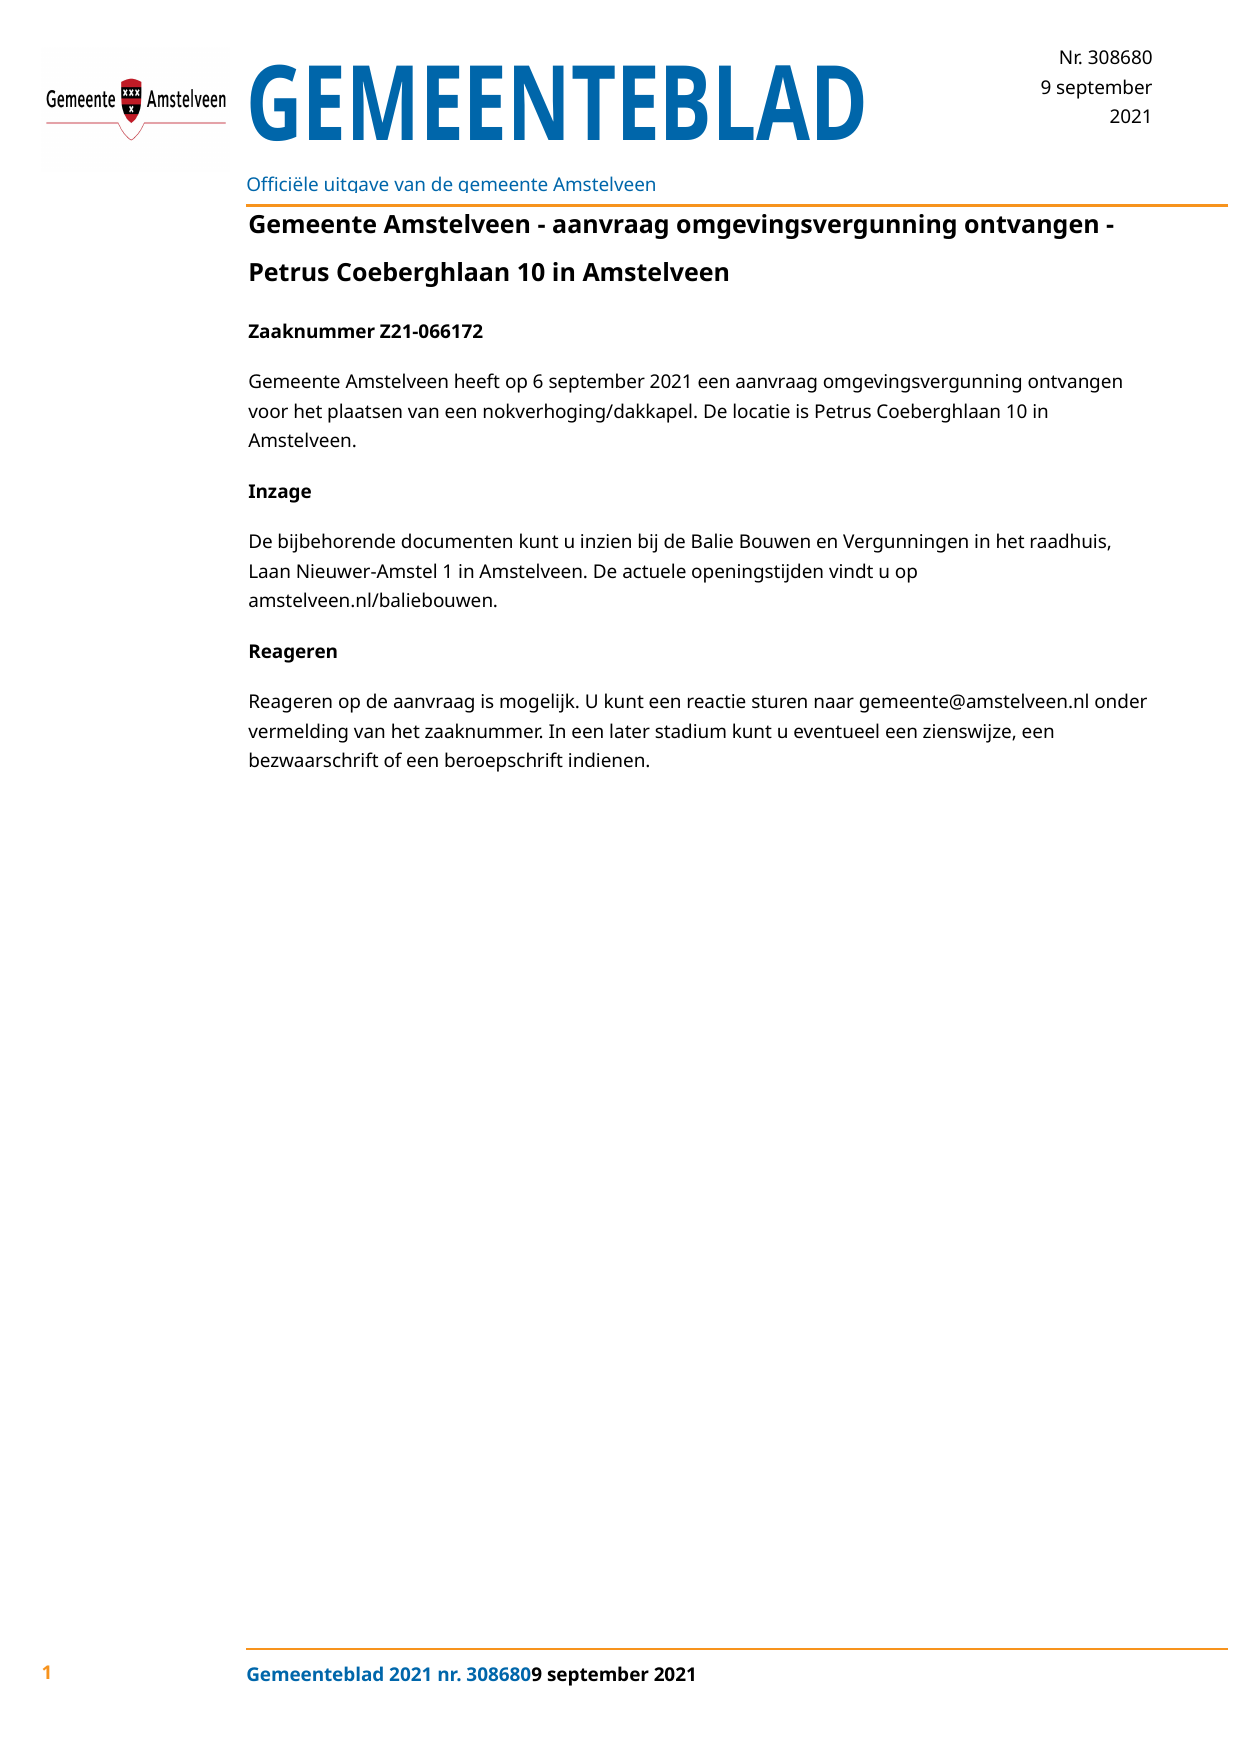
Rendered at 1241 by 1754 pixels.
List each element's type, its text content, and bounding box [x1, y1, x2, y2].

text Reageren op de aanvraag is mogelijk. U kunt een reactie sturen naar gemeente@amstelveen.nl onder vermelding van het zaaknummer. In een later stadium kunt u eventueel een zienswijze, een bezwaarschrift of een beroepschrift indienen. [248, 688, 1152, 773]
text Reageren [248, 638, 1152, 664]
text Inzage [248, 478, 1152, 504]
text Gemeente Amstelveen heeft op 6 september 2021 een aanvraag omgevingsvergunning ontvangen voor het plaatsen van een nokverhoging/dakkapel. De locatie is Petrus Coeberghlaan 10 in Amstelveen. [248, 368, 1152, 453]
picture [41, 47, 231, 172]
text De bijbehorende documenten kunt u inzien bij de Balie Bouwen en Vergunningen in het raadhuis, Laan Nieuwer-Amstel 1 in Amstelveen. De actuele openingstijden vindt u op amstelveen.nl/baliebouwen. [248, 528, 1152, 613]
text Gemeente Amstelveen - aanvraag omgevingsvergunning ontvangen - Petrus Coeberghlaan 10 in Amstelveen [248, 207, 1152, 288]
text Zaaknummer Z21-066172 [248, 318, 1152, 344]
